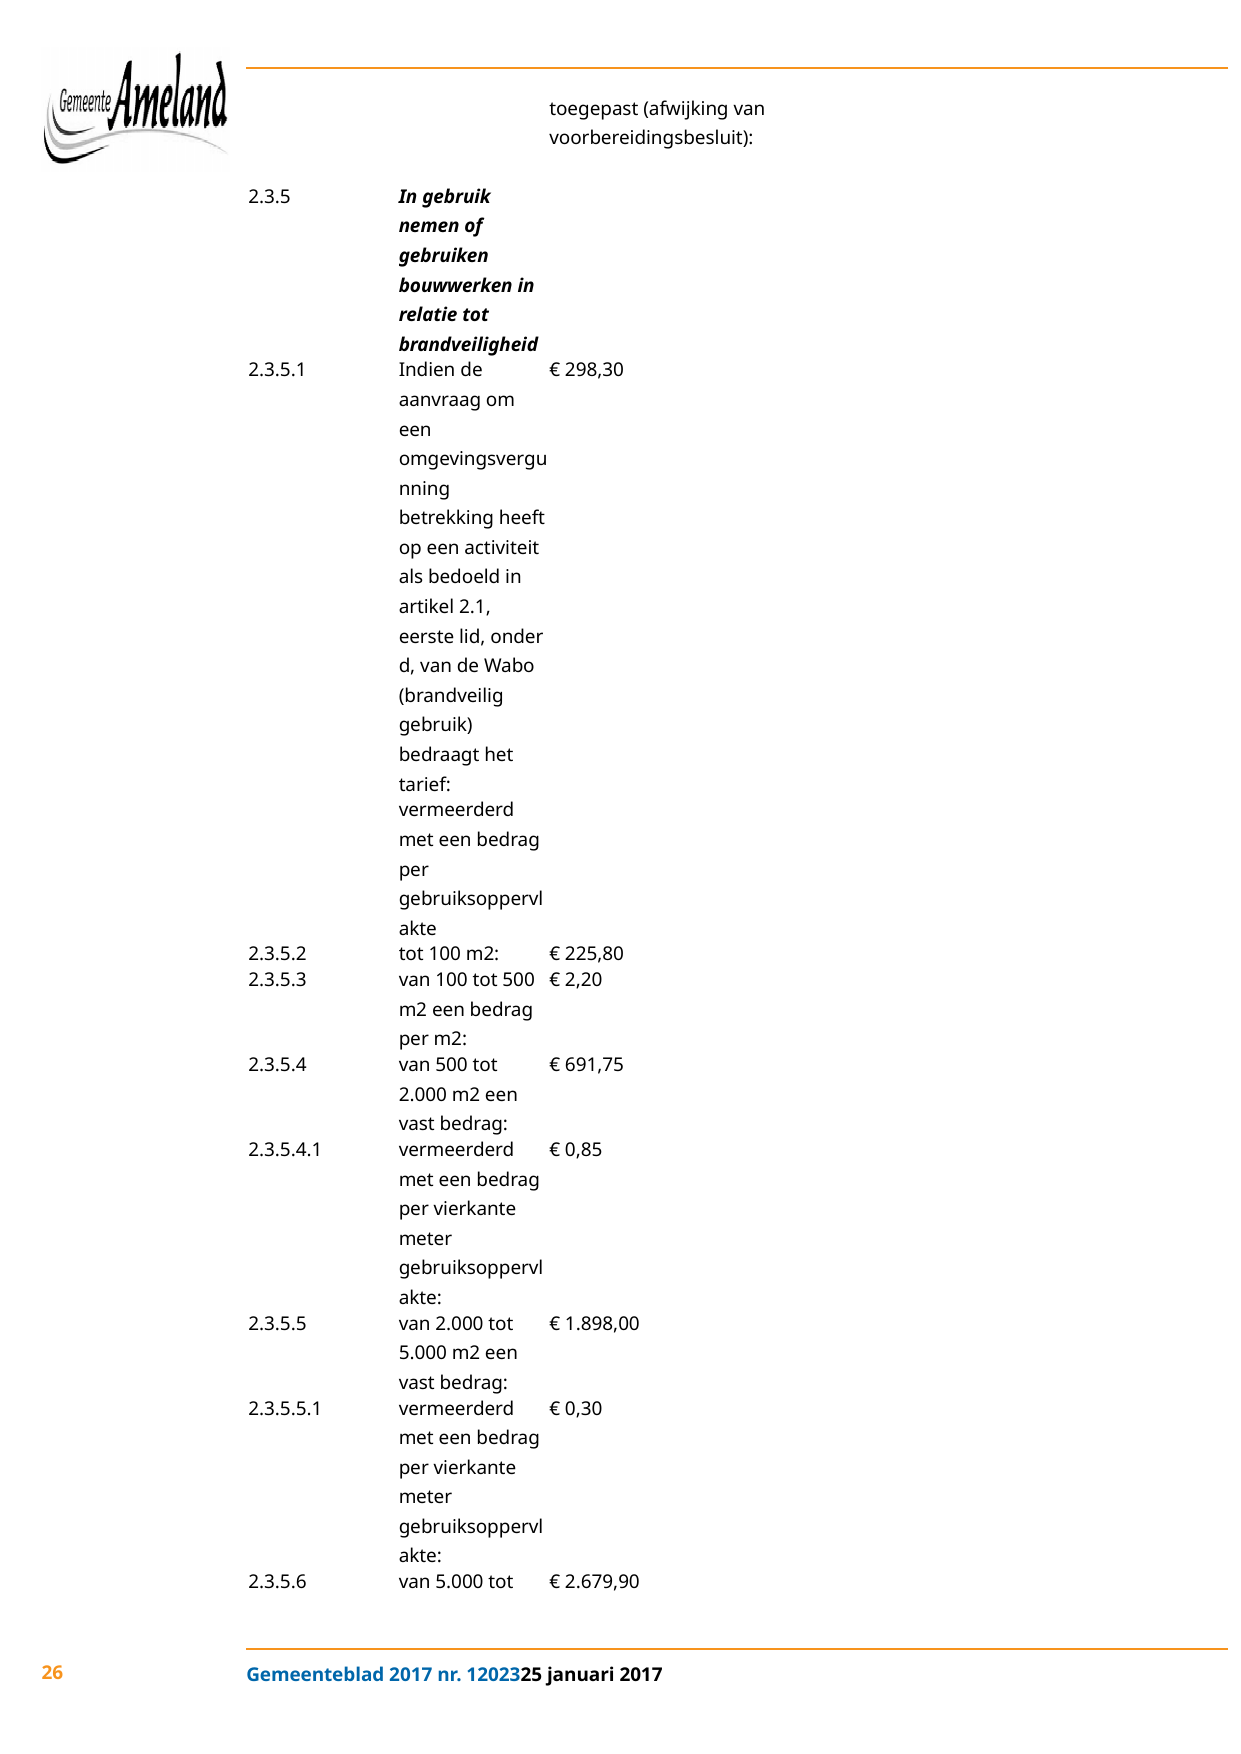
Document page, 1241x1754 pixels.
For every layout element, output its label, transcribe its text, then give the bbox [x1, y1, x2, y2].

table_cell € 691,75 [549, 1051, 700, 1136]
table_cell 2.3.5.2 [248, 941, 398, 966]
table_cell 2.3.5.1 [248, 357, 398, 797]
table_cell € 1.898,00 [549, 1310, 700, 1395]
table_cell van 2.000 tot 5.000 m2 een vast bedrag: [399, 1310, 549, 1395]
table_cell 2.3.5.4.1 [248, 1136, 398, 1310]
table_cell vermeerderd met een bedrag per vierkante meter gebruiksoppervlakte: [399, 1395, 549, 1568]
table_header [549, 183, 700, 357]
table_cell [549, 797, 700, 941]
table_header In gebruik nemen of gebruiken bouwwerken in relatie tot brandveiligheid [399, 183, 549, 357]
table_cell 2.3.5.6 [248, 1568, 398, 1594]
table_cell 2.3.5.5 [248, 1310, 398, 1395]
table_cell vermeerderd met een bedrag per vierkante meter gebruiksoppervlakte: [399, 1136, 549, 1310]
table_cell [850, 95, 1152, 150]
table_cell € 0,30 [549, 1395, 700, 1568]
table_cell van 100 tot 500 m2 een bedrag per m2: [399, 966, 549, 1051]
table_cell € 2.679,90 [549, 1568, 700, 1594]
table_header 2.3.5 [248, 183, 398, 357]
table_cell tot 100 m2: [399, 941, 549, 966]
table_cell € 2,20 [549, 966, 700, 1051]
table_cell toegepast (afwijking van voorbereidingsbesluit): [549, 95, 850, 150]
table_cell van 5.000 tot [399, 1568, 549, 1594]
table_cell 2.3.5.5.1 [248, 1395, 398, 1568]
table_cell vermeerderd met een bedrag per gebruiksoppervlakte [399, 797, 549, 941]
table_cell [248, 95, 549, 150]
table_cell Indien de aanvraag om een omgevingsvergunning betrekking heeft op een activiteit als bedoeld in artikel 2.1, eerste lid, onder d, van de Wabo (brandveilig gebruik) bedraagt het tarief: [399, 357, 549, 797]
table_cell 2.3.5.3 [248, 966, 398, 1051]
table_cell van 500 tot 2.000 m2 een vast bedrag: [399, 1051, 549, 1136]
table_cell [248, 797, 398, 941]
table_cell 2.3.5.4 [248, 1051, 398, 1136]
picture [41, 47, 231, 172]
table_cell € 0,85 [549, 1136, 700, 1310]
table_cell € 298,30 [549, 357, 700, 797]
table_cell € 225,80 [549, 941, 700, 966]
